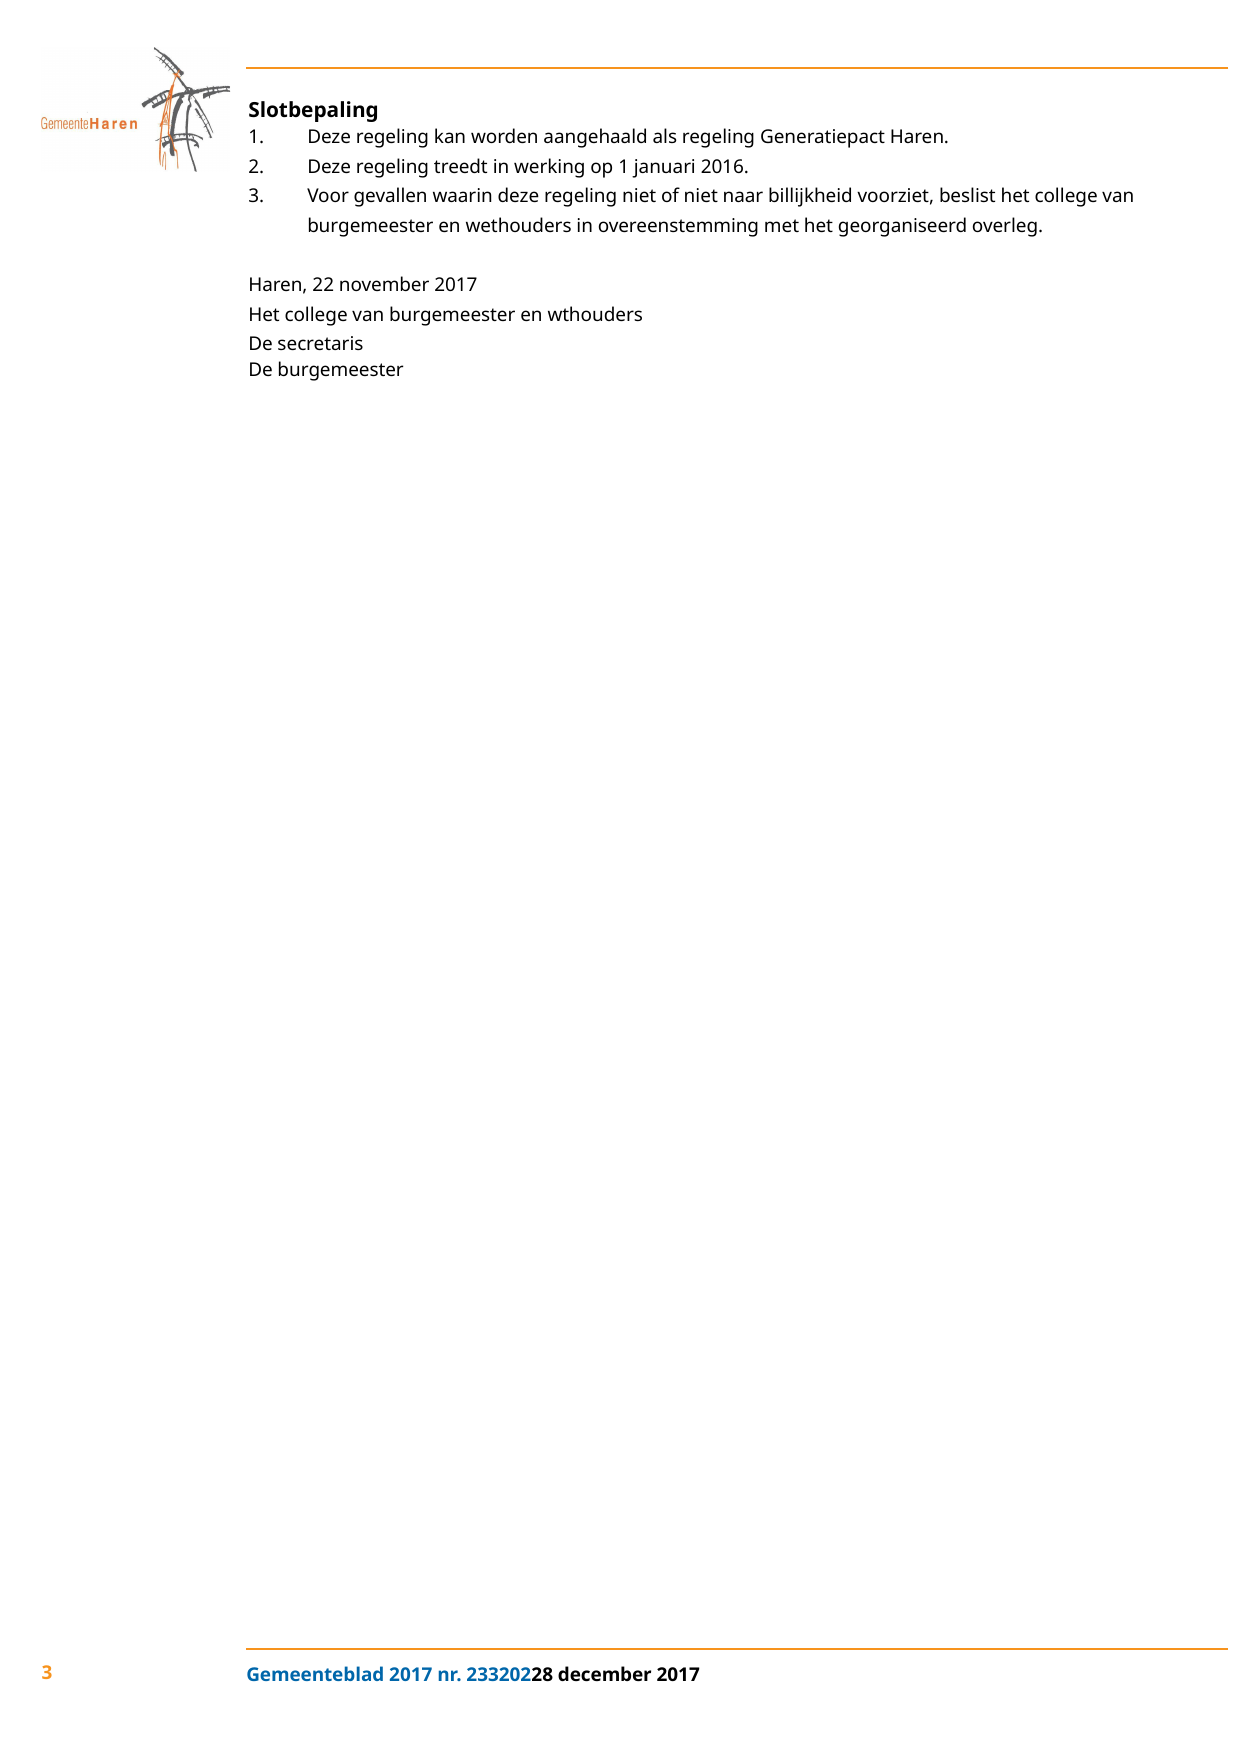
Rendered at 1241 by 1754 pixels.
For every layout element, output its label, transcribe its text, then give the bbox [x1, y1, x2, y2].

list Deze regeling treedt in werking op 1 januari 2016. [248, 153, 1152, 178]
text Haren, 22 november 2017 [248, 271, 1152, 297]
list Deze regeling kan worden aangehaald als regeling Generatiepact Haren. [248, 123, 1152, 149]
text De secretaris [248, 330, 1152, 356]
text De burgemeester [248, 356, 1152, 382]
text Slotbepaling [248, 95, 1152, 123]
list Voor gevallen waarin deze regeling niet of niet naar billijkheid voorziet, beslist het college van burgemeester en wethouders in overeenstemming met het georganiseerd overleg. [248, 182, 1152, 238]
text Het college van burgemeester en wthouders [248, 301, 1152, 326]
picture [41, 47, 231, 172]
